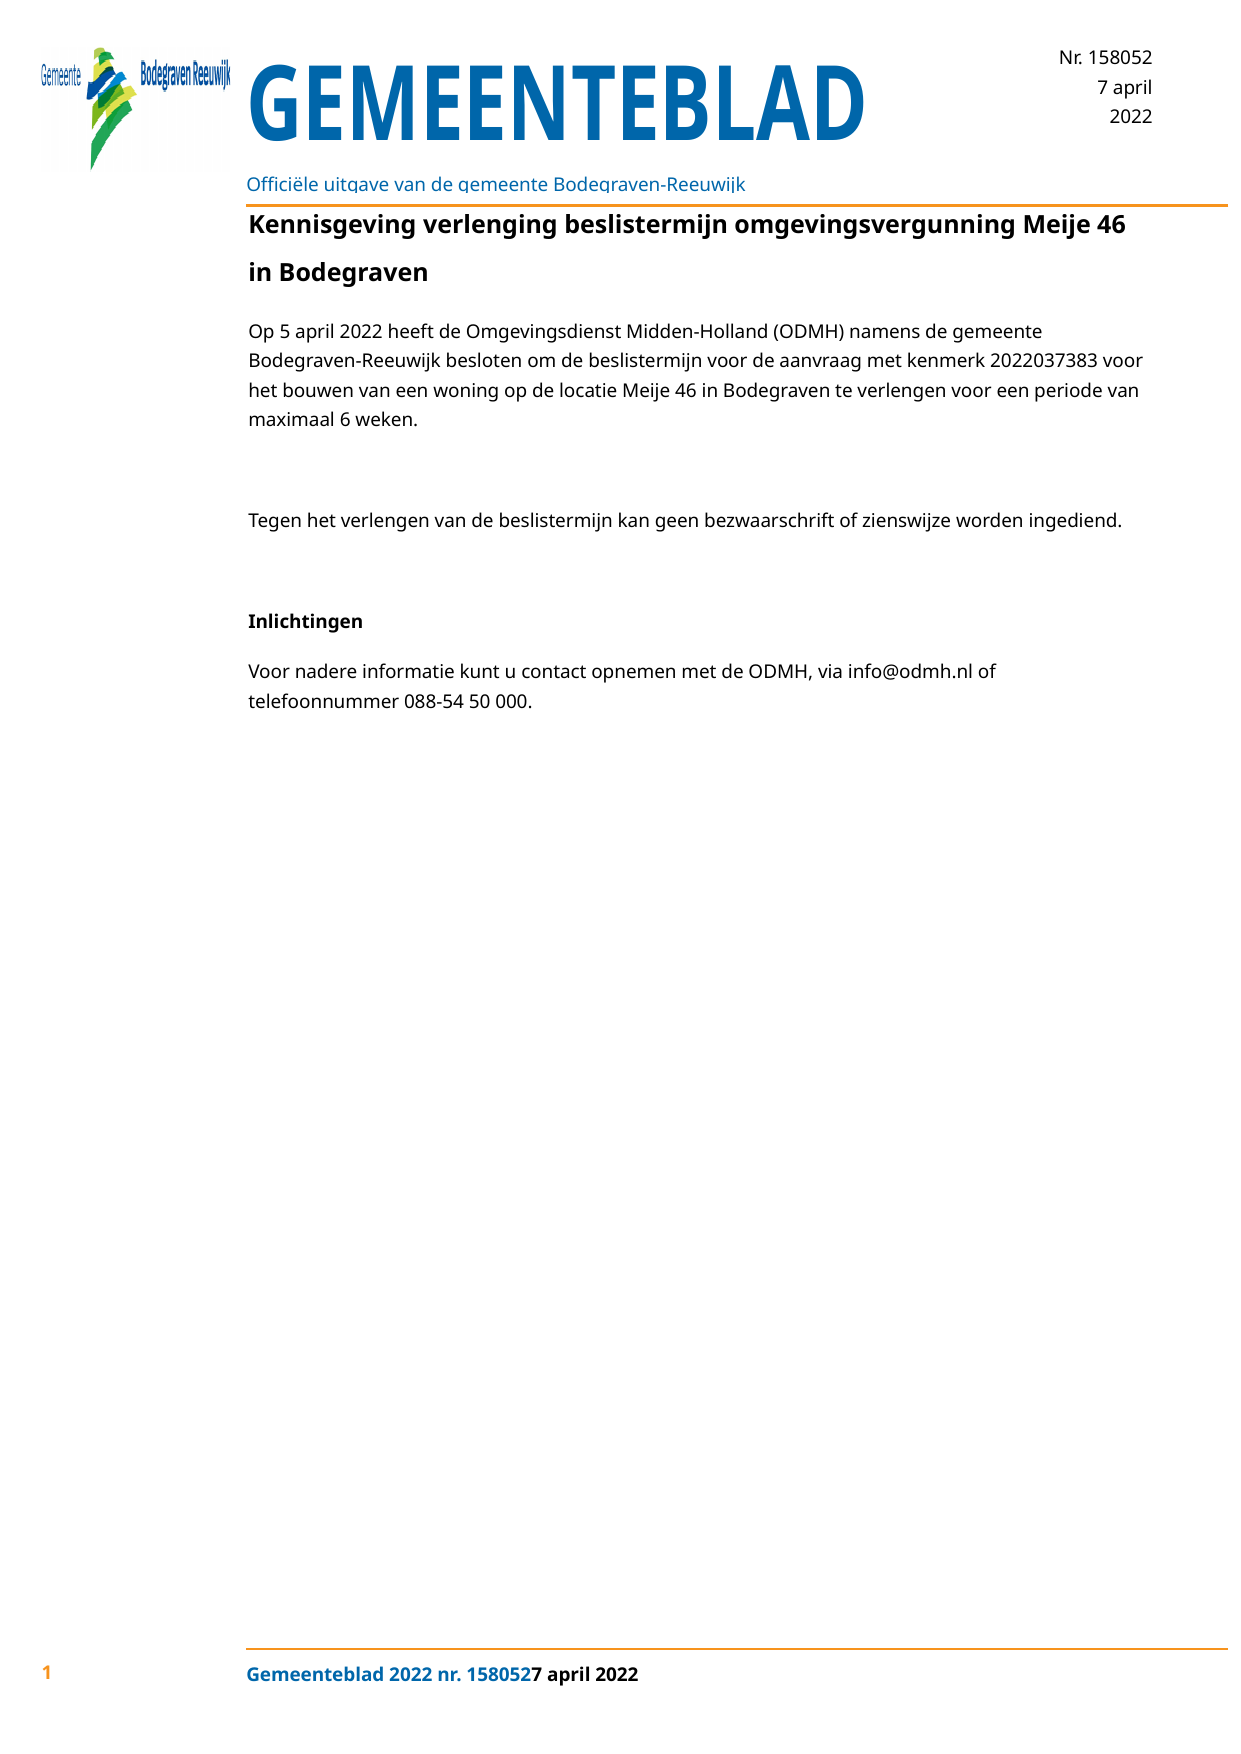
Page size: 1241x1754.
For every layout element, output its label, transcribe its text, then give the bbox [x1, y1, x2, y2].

text Kennisgeving verlenging beslistermijn omgevingsvergunning Meije 46 in Bodegraven [248, 207, 1152, 288]
text Tegen het verlengen van de beslistermijn kan geen bezwaarschrift of zienswijze worden ingediend. [248, 507, 1152, 533]
picture [41, 47, 231, 172]
text Voor nadere informatie kunt u contact opnemen met de ODMH, via info@odmh.nl of telefoonnummer 088-54 50 000. [248, 659, 1152, 714]
text Op 5 april 2022 heeft de Omgevingsdienst Midden-Holland (ODMH) namens de gemeente Bodegraven-Reeuwijk besloten om de beslistermijn voor de aanvraag met kenmerk 2022037383 voor het bouwen van een woning op de locatie Meije 46 in Bodegraven te verlengen voor een periode van maximaal 6 weken. [248, 318, 1152, 432]
text Inlichtingen [248, 608, 1152, 634]
